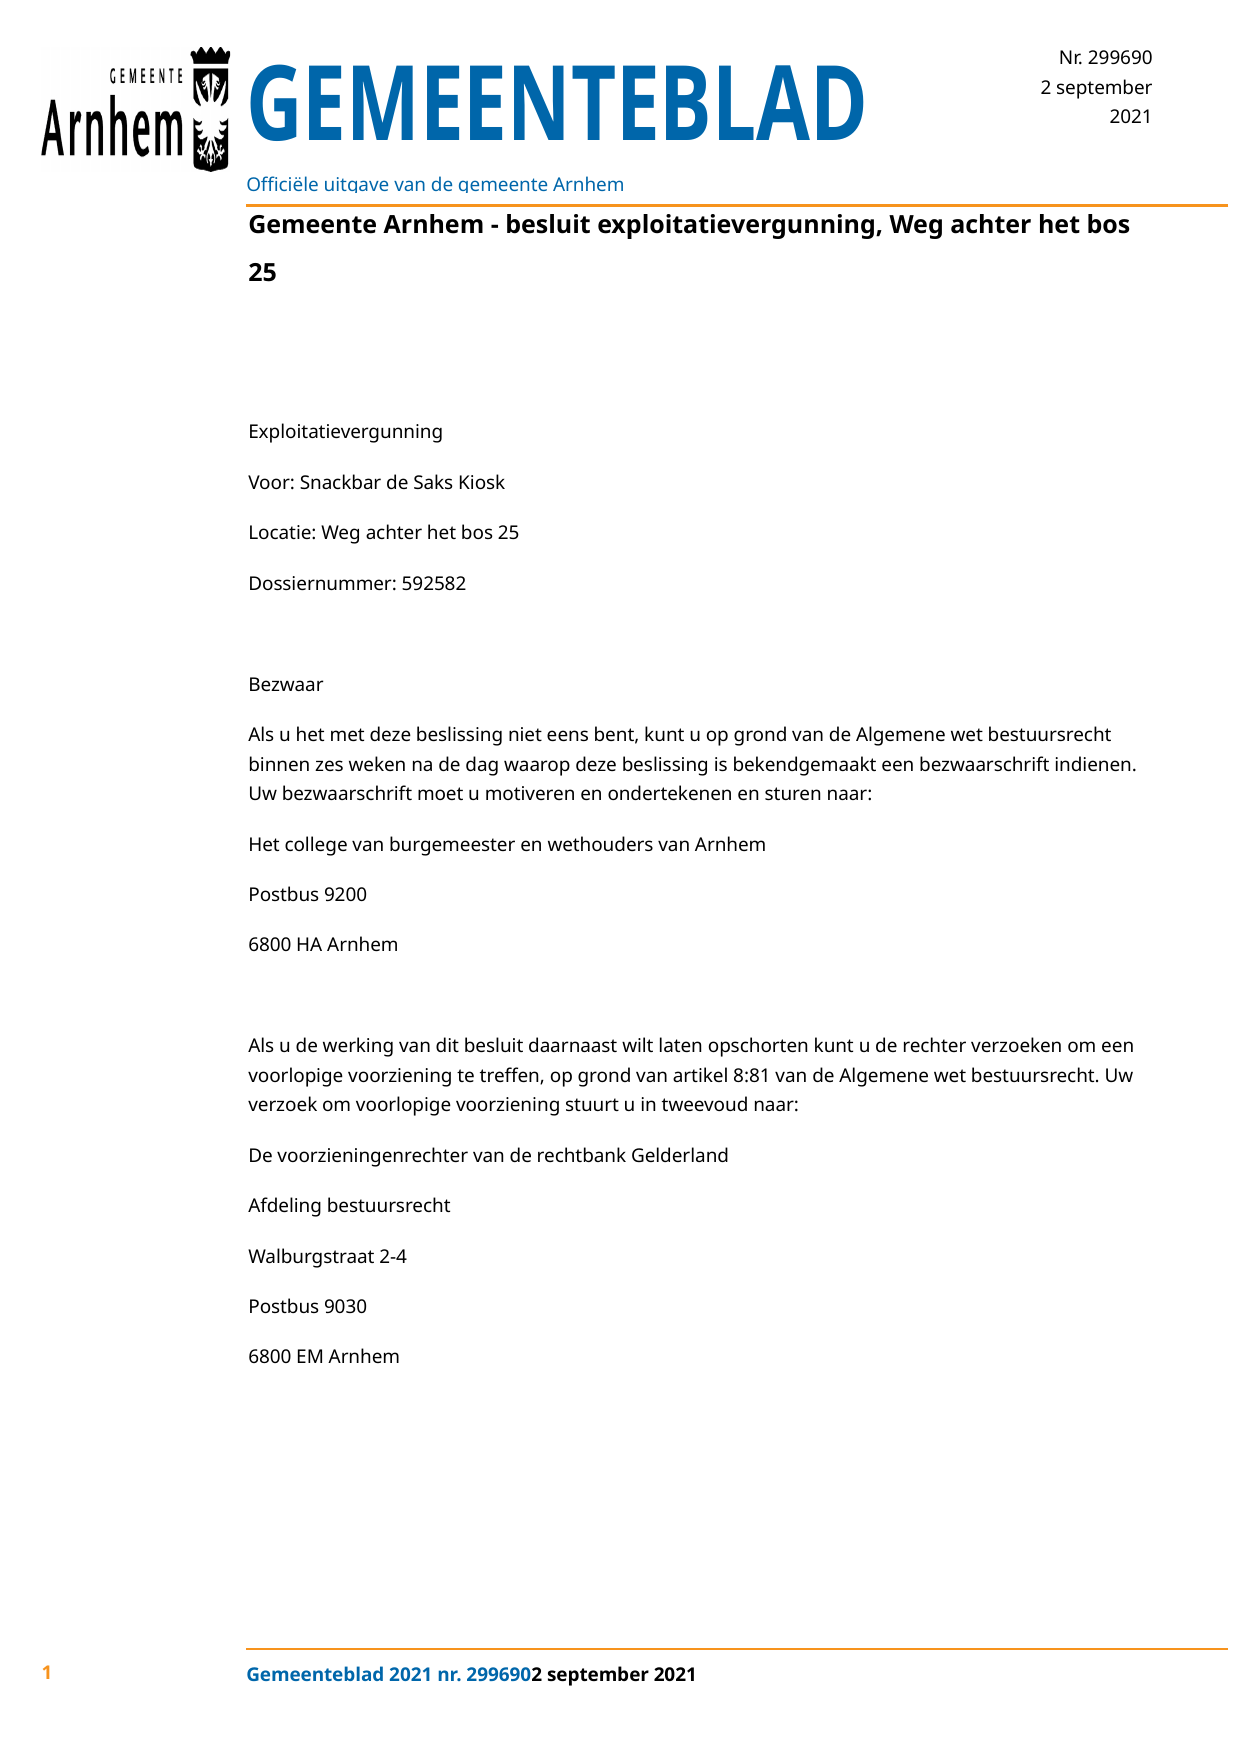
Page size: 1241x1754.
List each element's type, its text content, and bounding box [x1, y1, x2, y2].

text Het college van burgemeester en wethouders van Arnhem [248, 831, 1152, 857]
text Walburgstraat 2-4 [248, 1243, 1152, 1269]
text Locatie: Weg achter het bos 25 [248, 519, 1152, 545]
text Exploitatievergunning [248, 419, 1152, 444]
text Voor: Snackbar de Saks Kiosk [248, 469, 1152, 495]
text Als u de werking van dit besluit daarnaast wilt laten opschorten kunt u de rechter verzoeken om een voorlopige voorziening te treffen, op grond van artikel 8:81 van de Algemene wet bestuursrecht. Uw verzoek om voorlopige voorziening stuurt u in tweevoud naar: [248, 1032, 1152, 1117]
text Als u het met deze beslissing niet eens bent, kunt u op grond van de Algemene wet bestuursrecht binnen zes weken na de dag waarop deze beslissing is bekendgemaakt een bezwaarschrift indienen. Uw bezwaarschrift moet u motiveren en ondertekenen en sturen naar: [248, 721, 1152, 806]
picture [41, 47, 231, 172]
text Dossiernummer: 592582 [248, 570, 1152, 596]
text Postbus 9030 [248, 1293, 1152, 1319]
text 6800 EM Arnhem [248, 1344, 1152, 1369]
text Gemeente Arnhem - besluit exploitatievergunning, Weg achter het bos 25 [248, 207, 1152, 288]
text 6800 HA Arnhem [248, 932, 1152, 957]
text Bezwaar [248, 671, 1152, 697]
text Postbus 9200 [248, 881, 1152, 907]
text Afdeling bestuursrecht [248, 1192, 1152, 1218]
text De voorzieningenrechter van de rechtbank Gelderland [248, 1142, 1152, 1168]
